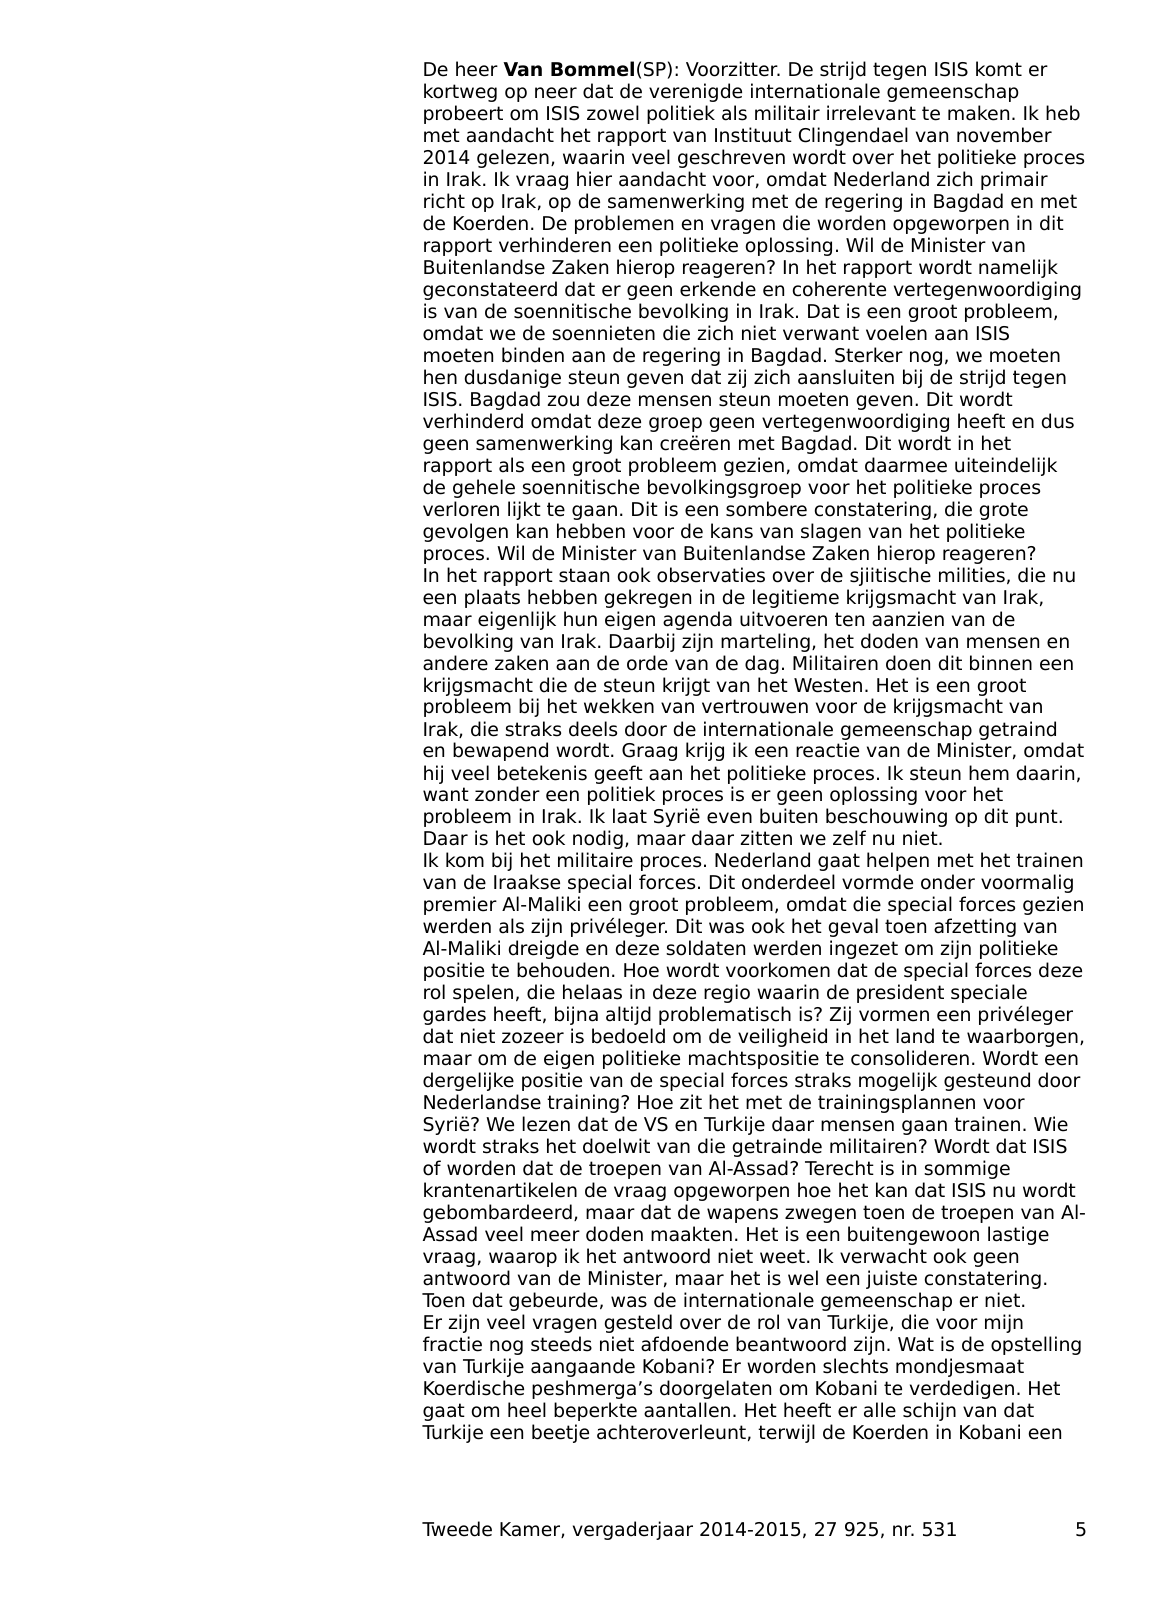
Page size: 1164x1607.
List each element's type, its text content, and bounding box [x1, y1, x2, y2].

text In het rapport staan ook observaties over de sjiitische milities, die nu een plaats hebben gekregen in de legitieme krijgsmacht van Irak, maar eigenlijk hun eigen agenda uitvoeren ten aanzien van de bevolking van Irak. Daarbij zijn marteling, het doden van mensen en andere zaken aan de orde van de dag. Militairen doen dit binnen een krijgsmacht die de steun krijgt van het Westen. Het is een groot probleem bij het wekken van vertrouwen voor de krijgsmacht van Irak, die straks deels door de internationale gemeenschap getraind en bewapend wordt. Graag krijg ik een reactie van de Minister, omdat hij veel betekenis geeft aan het politieke proces. Ik steun hem daarin, want zonder een politiek proces is er geen oplossing voor het probleem in Irak. Ik laat Syrië even buiten beschouwing op dit punt. Daar is het ook nodig, maar daar zitten we zelf nu niet. [422, 564, 1087, 850]
text Ik kom bij het militaire proces. Nederland gaat helpen met het trainen van de Iraakse special forces. Dit onderdeel vormde onder voormalig premier Al-Maliki een groot probleem, omdat die special forces gezien werden als zijn privéleger. Dit was ook het geval toen afzetting van Al-Maliki dreigde en deze soldaten werden ingezet om zijn politieke positie te behouden. Hoe wordt voorkomen dat de special forces deze rol spelen, die helaas in deze regio waarin de president speciale gardes heeft, bijna altijd problematisch is? Zij vormen een privéleger dat niet zozeer is bedoeld om de veiligheid in het land te waarborgen, maar om de eigen politieke machtspositie te consolideren. Wordt een dergelijke positie van de special forces straks mogelijk gesteund door Nederlandse training? Hoe zit het met de trainingsplannen voor Syrië? We lezen dat de VS en Turkije daar mensen gaan trainen. Wie wordt straks het doelwit van die getrainde militairen? Wordt dat ISIS of worden dat de troepen van Al-Assad? Terecht is in sommige krantenartikelen de vraag opgeworpen hoe het kan dat ISIS nu wordt gebombardeerd, maar dat de wapens zwegen toen de troepen van Al-Assad veel meer doden maakten. Het is een buitengewoon lastige vraag, waarop ik het antwoord niet weet. Ik verwacht ook geen antwoord van de Minister, maar het is wel een juiste constatering. Toen dat gebeurde, was de internationale gemeenschap er niet. [422, 850, 1087, 1312]
text De heer Van Bommel(SP): Voorzitter. De strijd tegen ISIS komt er kortweg op neer dat de verenigde internationale gemeenschap probeert om ISIS zowel politiek als militair irrelevant te maken. Ik heb met aandacht het rapport van Instituut Clingendael van november 2014 gelezen, waarin veel geschreven wordt over het politieke proces in Irak. Ik vraag hier aandacht voor, omdat Nederland zich primair richt op Irak, op de samenwerking met de regering in Bagdad en met de Koerden. De problemen en vragen die worden opgeworpen in dit rapport verhinderen een politieke oplossing. Wil de Minister van Buitenlandse Zaken hierop reageren? In het rapport wordt namelijk geconstateerd dat er geen erkende en coherente vertegenwoordiging is van de soennitische bevolking in Irak. Dat is een groot probleem, omdat we de soennieten die zich niet verwant voelen aan ISIS moeten binden aan de regering in Bagdad. Sterker nog, we moeten hen dusdanige steun geven dat zij zich aansluiten bij de strijd tegen ISIS. Bagdad zou deze mensen steun moeten geven. Dit wordt verhinderd omdat deze groep geen vertegenwoordiging heeft en dus geen samenwerking kan creëren met Bagdad. Dit wordt in het rapport als een groot probleem gezien, omdat daarmee uiteindelijk de gehele soennitische bevolkingsgroep voor het politieke proces verloren lijkt te gaan. Dit is een sombere constatering, die grote gevolgen kan hebben voor de kans van slagen van het politieke proces. Wil de Minister van Buitenlandse Zaken hierop reageren? [422, 59, 1087, 564]
text Er zijn veel vragen gesteld over de rol van Turkije, die voor mijn fractie nog steeds niet afdoende beantwoord zijn. Wat is de opstelling van Turkije aangaande Kobani? Er worden slechts mondjesmaat Koerdische peshmerga’s doorgelaten om Kobani te verdedigen. Het gaat om heel beperkte aantallen. Het heeft er alle schijn van dat Turkije een beetje achteroverleunt, terwijl de Koerden in Kobani een [422, 1312, 1087, 1444]
